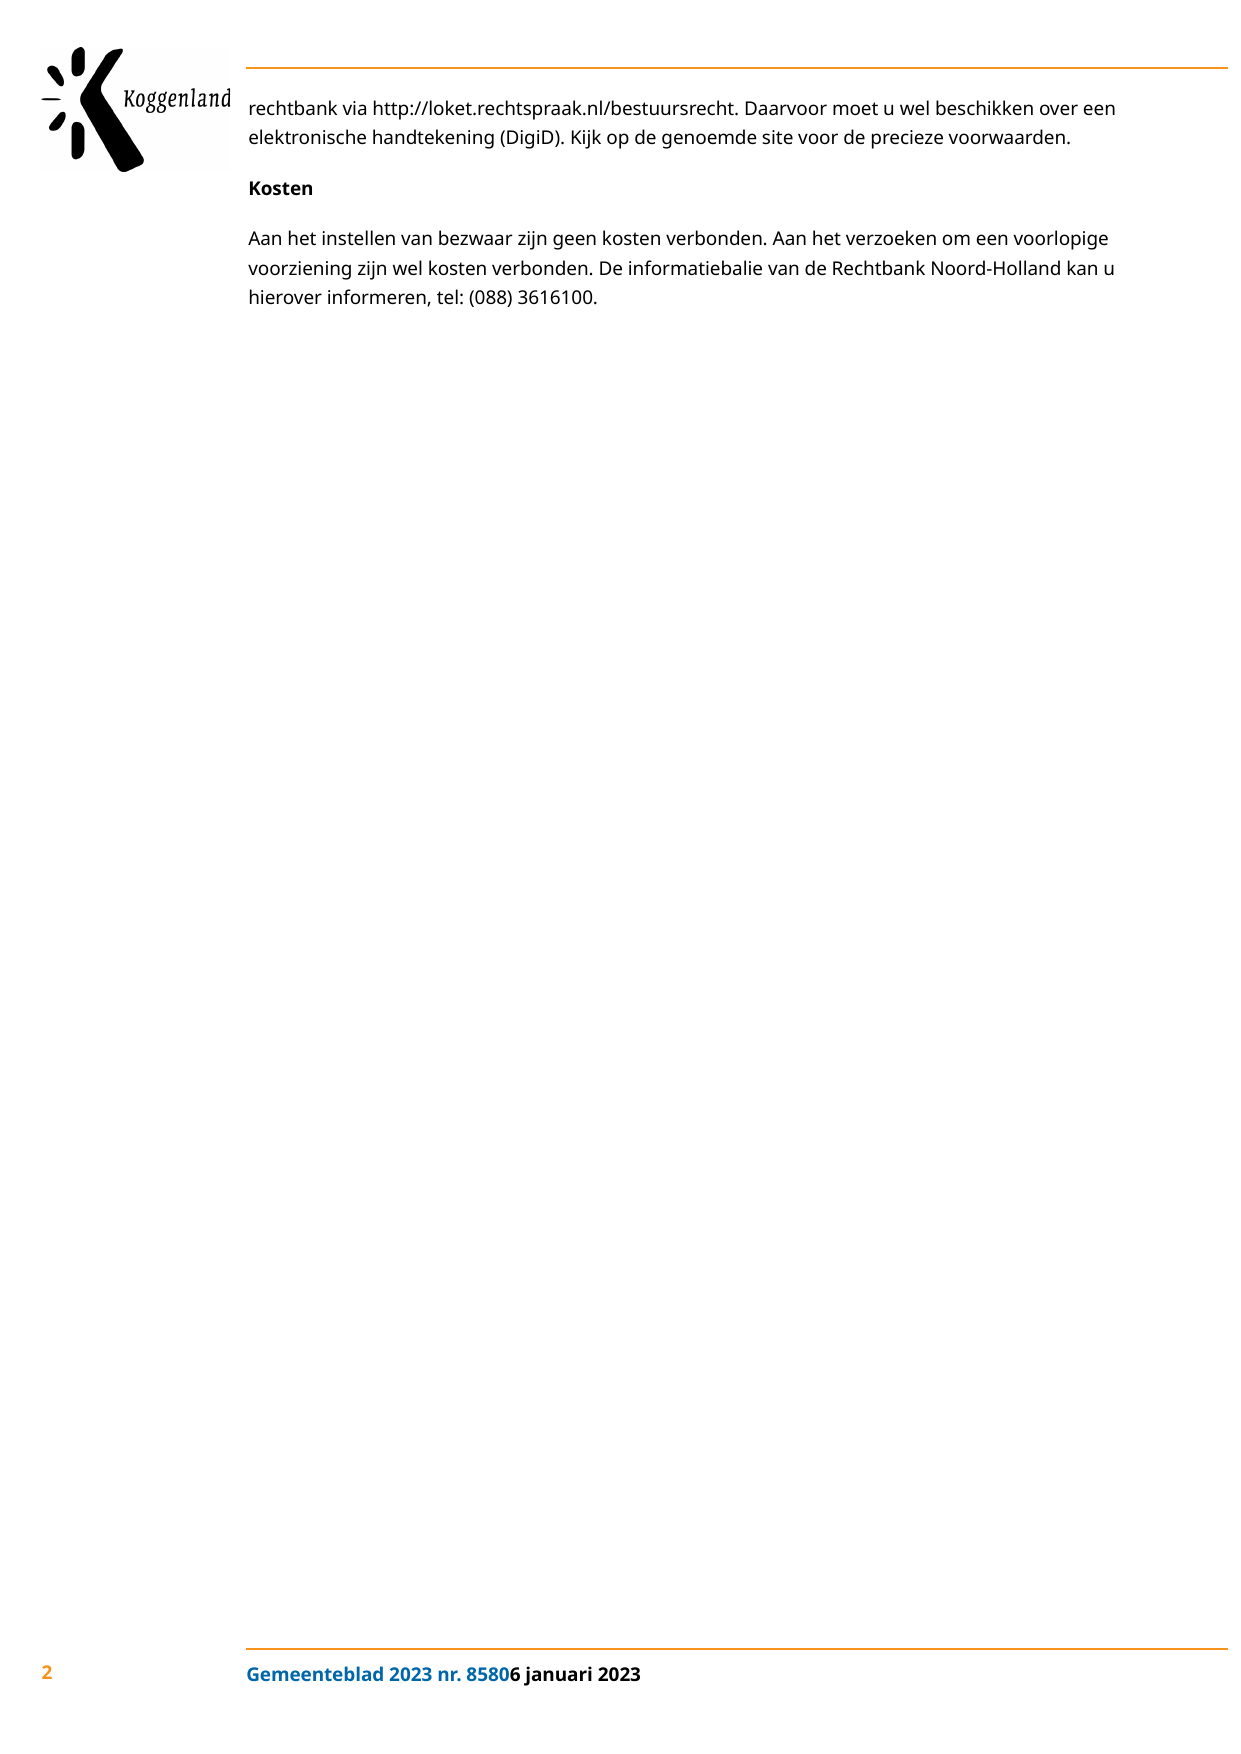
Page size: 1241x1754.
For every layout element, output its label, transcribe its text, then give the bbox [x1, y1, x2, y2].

text Aan het instellen van bezwaar zijn geen kosten verbonden. Aan het verzoeken om een voorlopige voorziening zijn wel kosten verbonden. De informatiebalie van de Rechtbank Noord-Holland kan u hierover informeren, tel: (088) 3616100. [248, 225, 1152, 310]
text rechtbank via http://loket.rechtspraak.nl/bestuursrecht. Daarvoor moet u wel beschikken over een elektronische handtekening (DigiD). Kijk op de genoemde site voor de precieze voorwaarden. [248, 95, 1152, 150]
text Kosten [248, 175, 1152, 201]
picture [41, 47, 231, 172]
